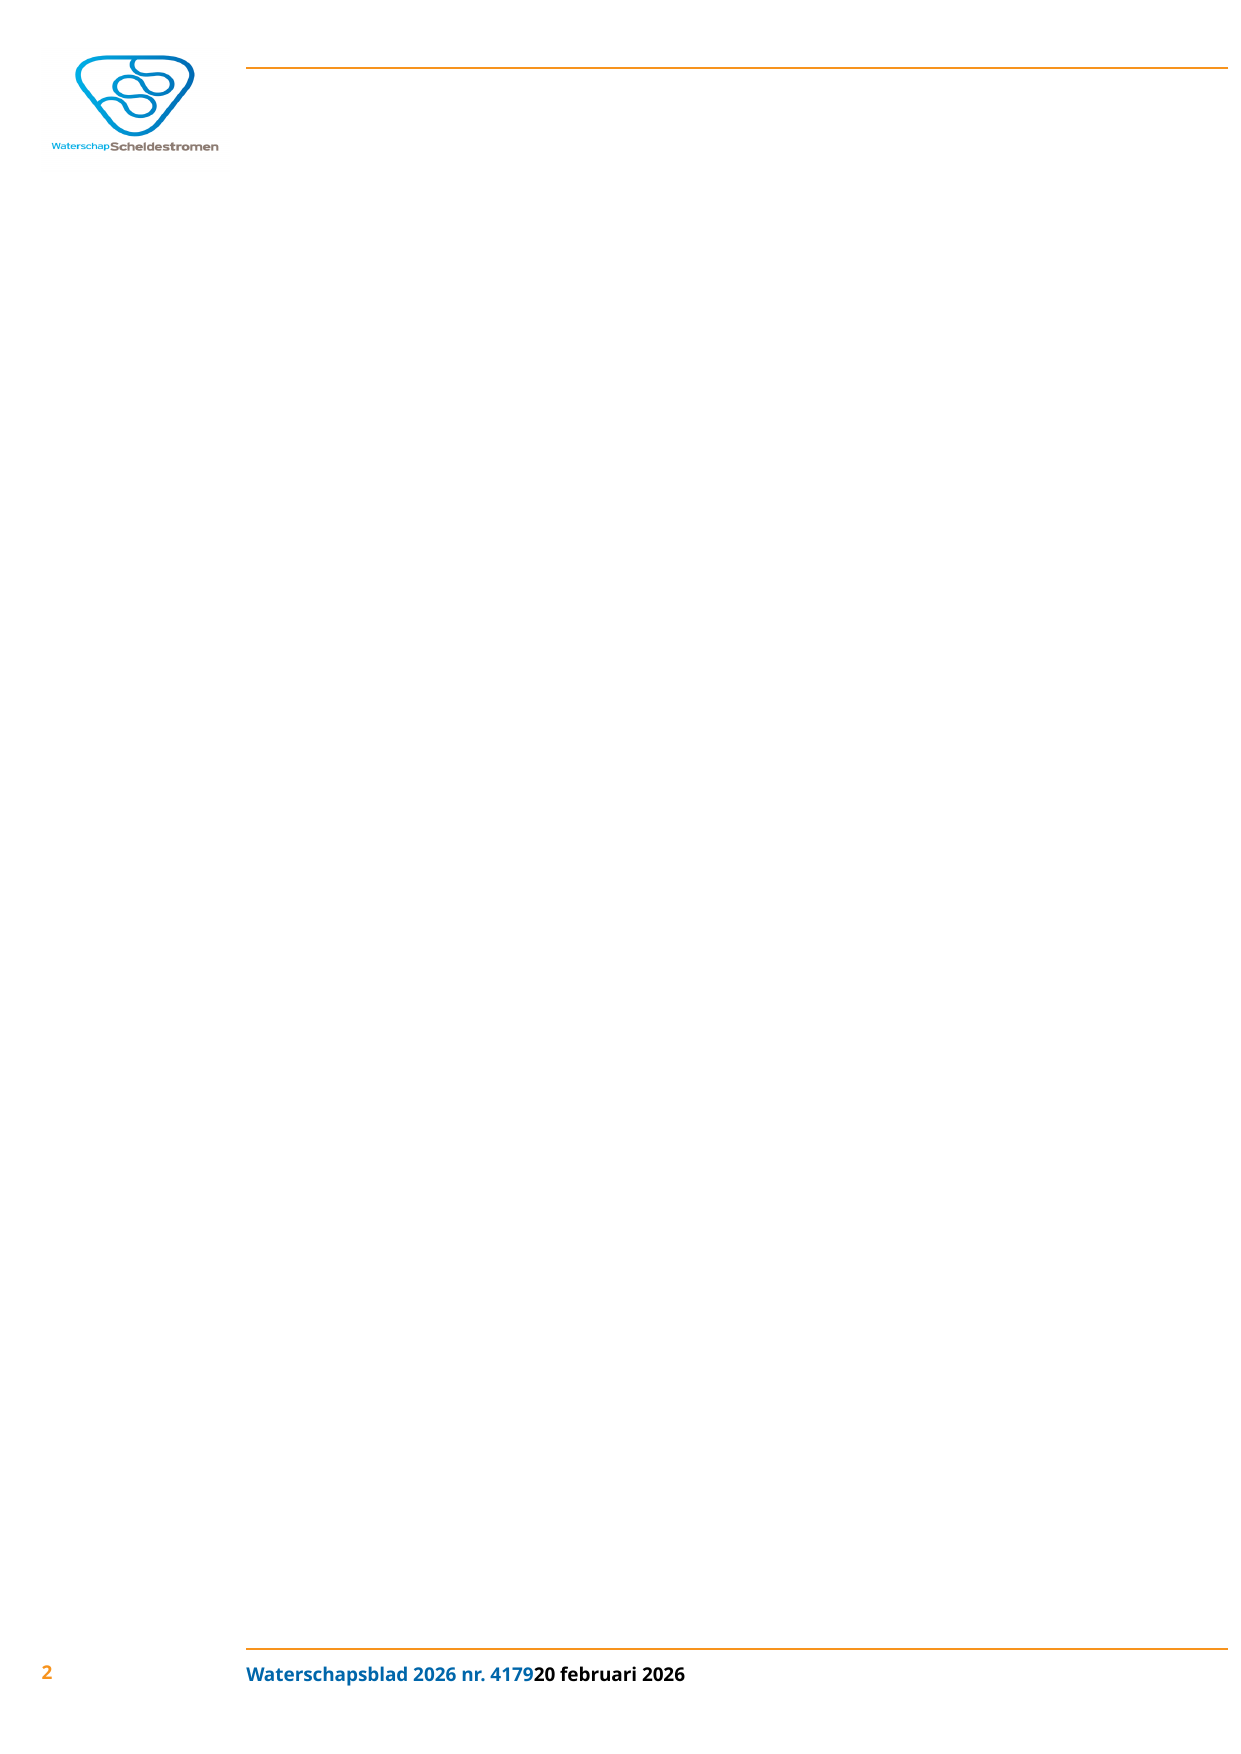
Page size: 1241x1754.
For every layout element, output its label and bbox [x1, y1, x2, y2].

picture [41, 47, 231, 172]
